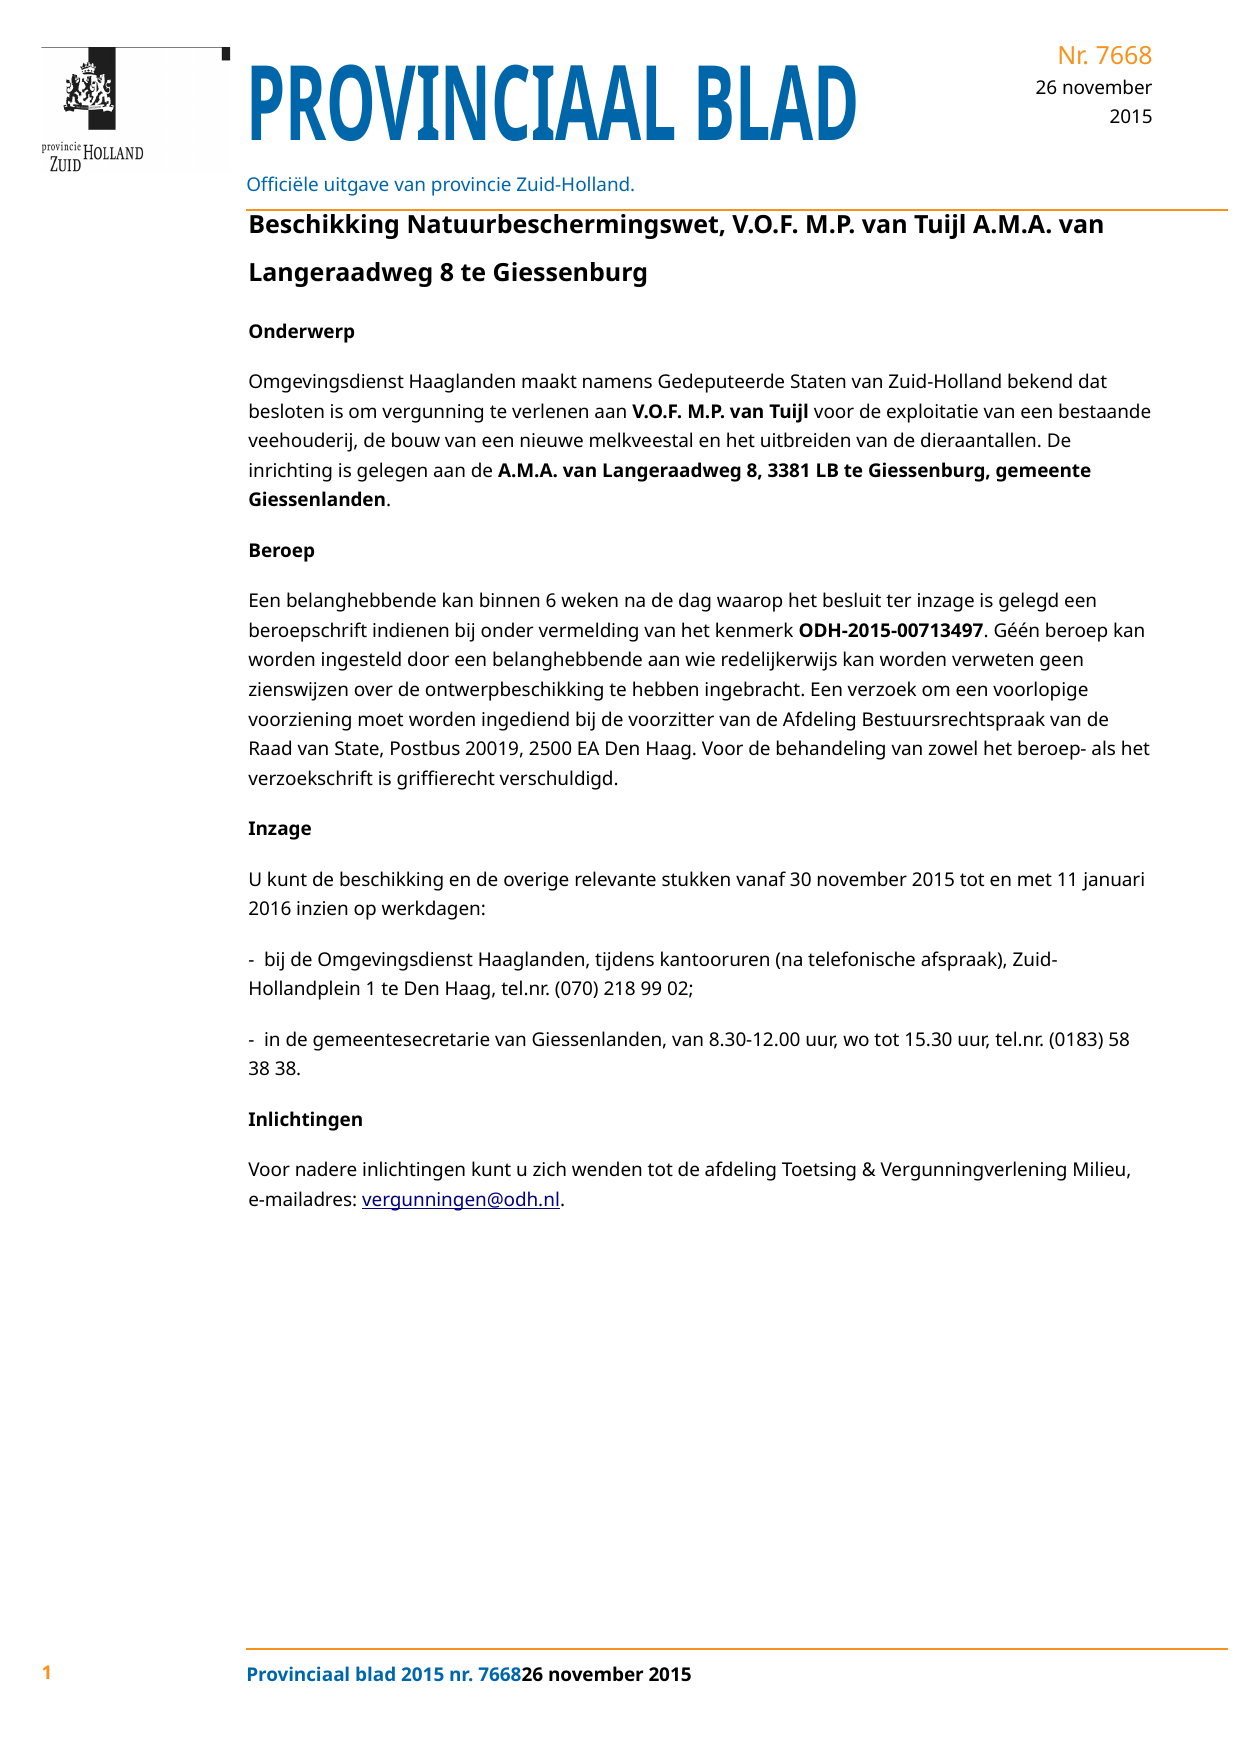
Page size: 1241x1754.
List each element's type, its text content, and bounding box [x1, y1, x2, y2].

text Omgevingsdienst Haaglanden maakt namens Gedeputeerde Staten van Zuid-Holland bekend dat besloten is om vergunning te verlenen aan V.O.F. M.P. van Tuijl voor de exploitatie van een bestaande veehouderij, de bouw van een nieuwe melkveestal en het uitbreiden van de dieraantallen. De inrichting is gelegen aan de A.M.A. van Langeraadweg 8, 3381 LB te Giessenburg, gemeente Giessenlanden. [248, 368, 1152, 512]
text Beroep [248, 537, 1152, 563]
text - in de gemeentesecretarie van Giessenlanden, van 8.30-12.00 uur, wo tot 15.30 uur, tel.nr. (0183) 58 38 38. [248, 1026, 1152, 1081]
text - bij de Omgevingsdienst Haaglanden, tijdens kantooruren (na telefonische afspraak), Zuid-Hollandplein 1 te Den Haag, tel.nr. (070) 218 99 02; [248, 946, 1152, 1001]
text Inzage [248, 815, 1152, 841]
text U kunt de beschikking en de overige relevante stukken vanaf 30 november 2015 tot en met 11 januari 2016 inzien op werkdagen: [248, 866, 1152, 921]
text Beschikking Natuurbeschermingswet, V.O.F. M.P. van Tuijl A.M.A. van Langeraadweg 8 te Giessenburg [248, 211, 1152, 288]
text Een belanghebbende kan binnen 6 weken na de dag waarop het besluit ter inzage is gelegd een beroepschrift indienen bij onder vermelding van het kenmerk ODH-2015-00713497. Géén beroep kan worden ingesteld door een belanghebbende aan wie redelijkerwijs kan worden verweten geen zienswijzen over de ontwerpbeschikking te hebben ingebracht. Een verzoek om een voorlopige voorziening moet worden ingediend bij de voorzitter van de Afdeling Bestuursrechtspraak van de Raad van State, Postbus 20019, 2500 EA Den Haag. Voor de behandeling van zowel het beroep- als het verzoekschrift is griffierecht verschuldigd. [248, 587, 1152, 791]
text Inlichtingen [248, 1106, 1152, 1132]
text Onderwerp [248, 318, 1152, 344]
text Voor nadere inlichtingen kunt u zich wenden tot de afdeling Toetsing & Vergunningverlening Milieu, e-mailadres: vergunningen@odh.nl. [248, 1156, 1152, 1212]
picture [41, 47, 231, 172]
